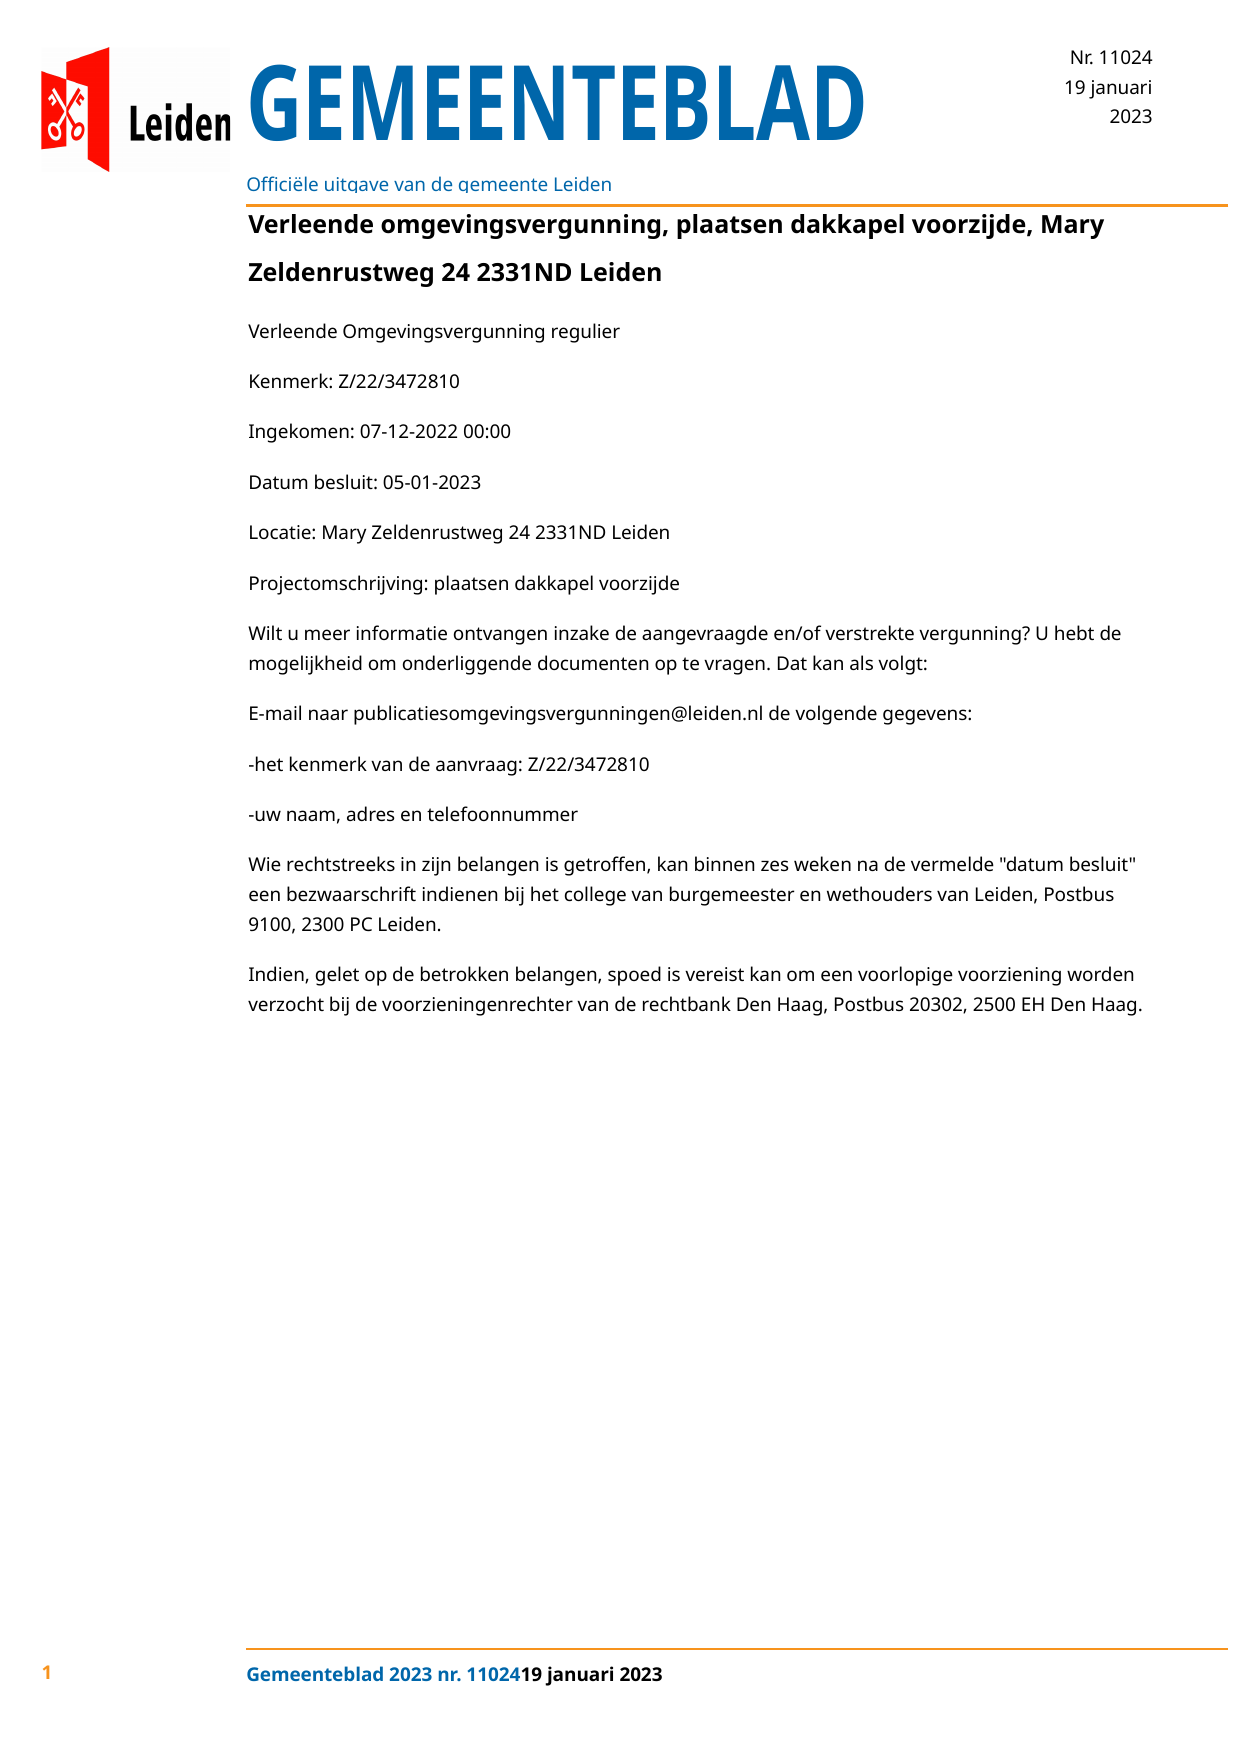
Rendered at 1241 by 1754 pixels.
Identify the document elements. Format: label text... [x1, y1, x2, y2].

text Projectomschrijving: plaatsen dakkapel voorzijde [248, 570, 1152, 596]
text E-mail naar publicatiesomgevingsvergunningen@leiden.nl de volgende gegevens: [248, 700, 1152, 726]
text Verleende Omgevingsvergunning regulier [248, 318, 1152, 344]
text Datum besluit: 05-01-2023 [248, 469, 1152, 495]
text -uw naam, adres en telefoonnummer [248, 801, 1152, 827]
picture [41, 47, 231, 172]
text Verleende omgevingsvergunning, plaatsen dakkapel voorzijde, Mary Zeldenrustweg 24 2331ND Leiden [248, 207, 1152, 288]
text Ingekomen: 07-12-2022 00:00 [248, 419, 1152, 444]
text -het kenmerk van de aanvraag: Z/22/3472810 [248, 751, 1152, 777]
text Wie rechtstreeks in zijn belangen is getroffen, kan binnen zes weken na de vermelde "datum besluit" een bezwaarschrift indienen bij het college van burgemeester en wethouders van Leiden, Postbus 9100, 2300 PC Leiden. [248, 852, 1152, 937]
text Kenmerk: Z/22/3472810 [248, 368, 1152, 394]
text Wilt u meer informatie ontvangen inzake de aangevraagde en/of verstrekte vergunning? U hebt de mogelijkheid om onderliggende documenten op te vragen. Dat kan als volgt: [248, 620, 1152, 676]
text Indien, gelet op de betrokken belangen, spoed is vereist kan om een voorlopige voorziening worden verzocht bij de voorzieningenrechter van de rechtbank Den Haag, Postbus 20302, 2500 EH Den Haag. [248, 961, 1152, 1017]
text Locatie: Mary Zeldenrustweg 24 2331ND Leiden [248, 519, 1152, 545]
